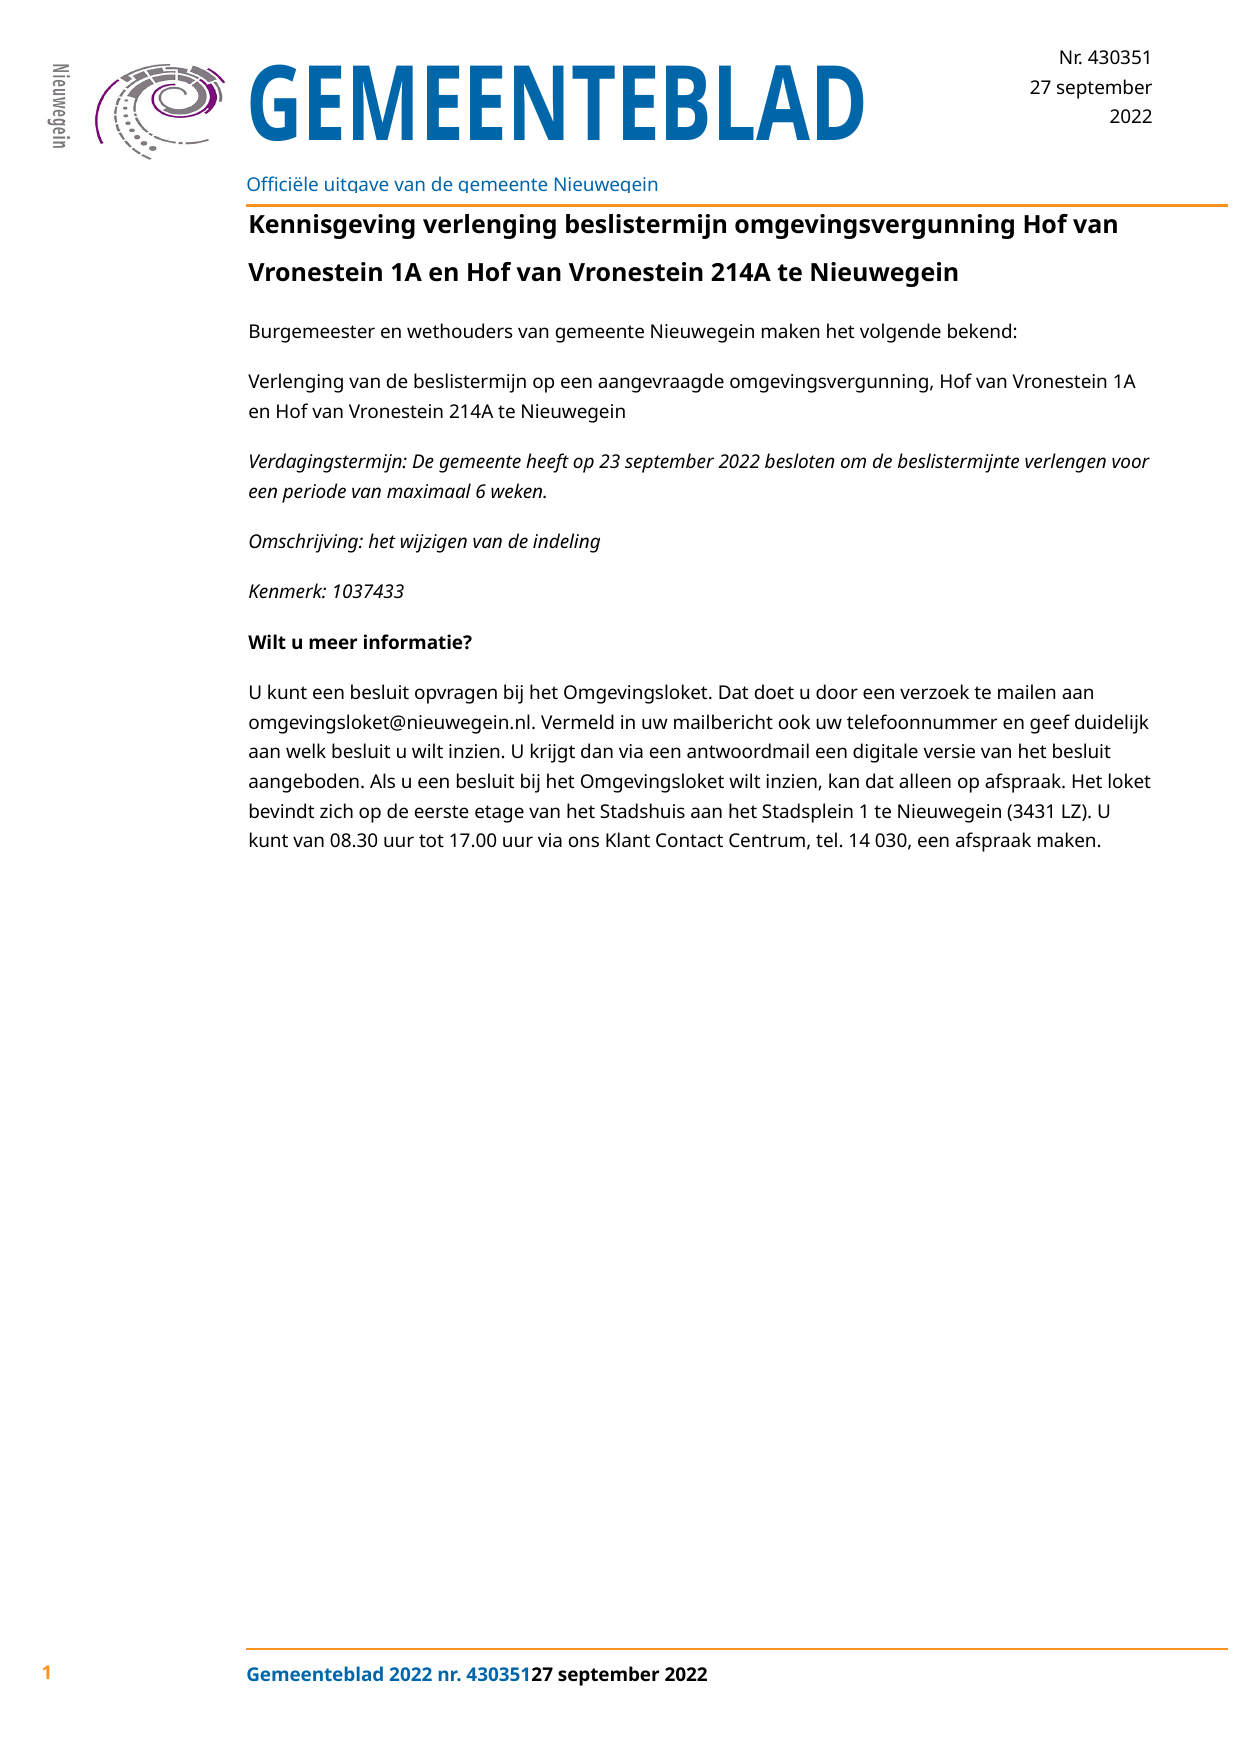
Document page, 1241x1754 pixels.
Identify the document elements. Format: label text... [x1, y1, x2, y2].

picture [41, 47, 231, 172]
text Verdagingstermijn: De gemeente heeft op 23 september 2022 besloten om de beslistermijnte verlengen voor een periode van maximaal 6 weken. [248, 448, 1152, 504]
text Omschrijving: het wijzigen van de indeling [248, 528, 1152, 554]
text U kunt een besluit opvragen bij het Omgevingsloket. Dat doet u door een verzoek te mailen aan omgevingsloket@nieuwegein.nl. Vermeld in uw mailbericht ook uw telefoonnummer en geef duidelijk aan welk besluit u wilt inzien. U krijgt dan via een antwoordmail een digitale versie van het besluit aangeboden. Als u een besluit bij het Omgevingsloket wilt inzien, kan dat alleen op afspraak. Het loket bevindt zich op de eerste etage van het Stadshuis aan het Stadsplein 1 te Nieuwegein (3431 LZ). U kunt van 08.30 uur tot 17.00 uur via ons Klant Contact Centrum, tel. 14 030, een afspraak maken. [248, 679, 1152, 853]
text Kenmerk: 1037433 [248, 579, 1152, 604]
text Wilt u meer informatie? [248, 629, 1152, 655]
text Burgemeester en wethouders van gemeente Nieuwegein maken het volgende bekend: [248, 318, 1152, 344]
text Verlenging van de beslistermijn op een aangevraagde omgevingsvergunning, Hof van Vronestein 1A en Hof van Vronestein 214A te Nieuwegein [248, 368, 1152, 424]
text Kennisgeving verlenging beslistermijn omgevingsvergunning Hof van Vronestein 1A en Hof van Vronestein 214A te Nieuwegein [248, 207, 1152, 288]
